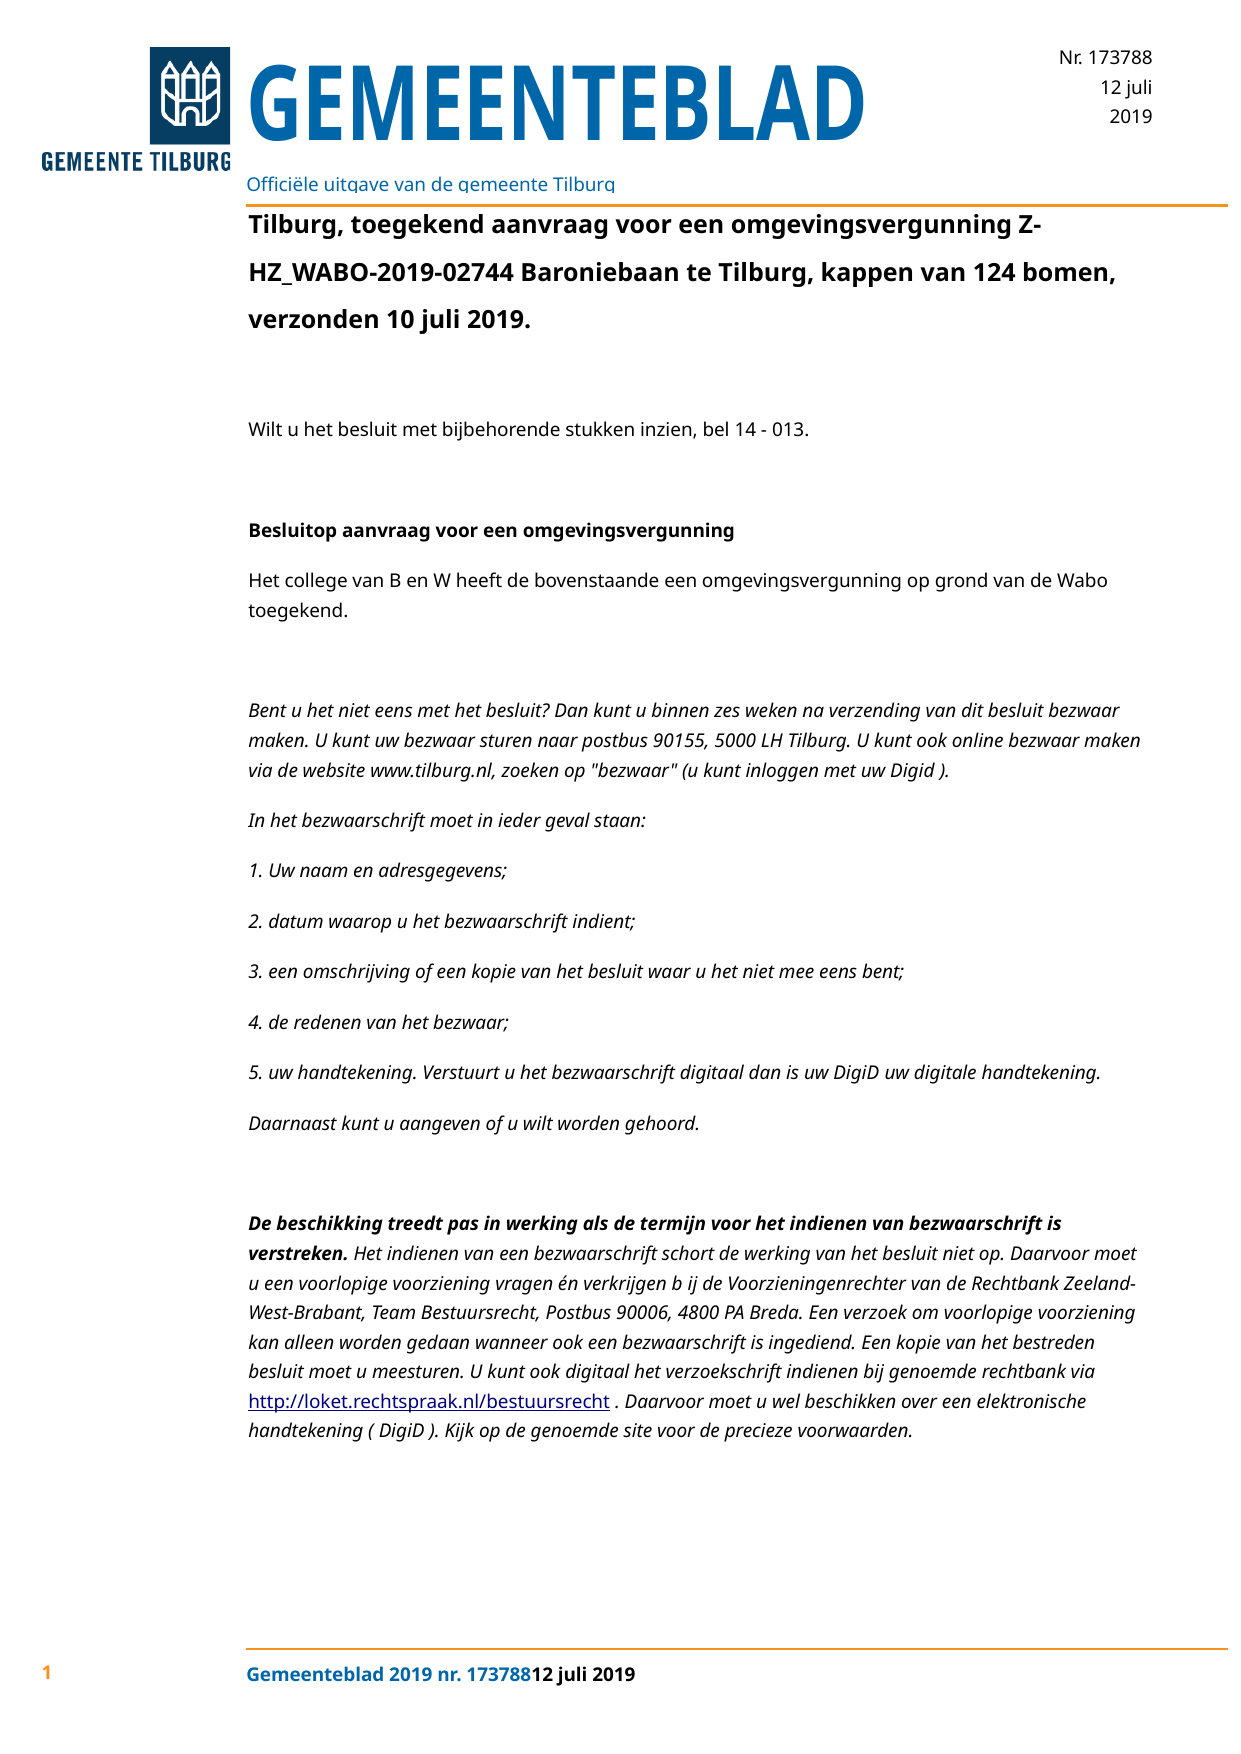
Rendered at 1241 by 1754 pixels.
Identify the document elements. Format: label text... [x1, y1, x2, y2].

text 2. datum waarop u het bezwaarschrift indient; [248, 908, 1152, 934]
text 5. uw handtekening. Verstuurt u het bezwaarschrift digitaal dan is uw DigiD uw digitale handtekening. [248, 1059, 1152, 1085]
text Besluitop aanvraag voor een omgevingsvergunning [248, 517, 1152, 542]
text Daarnaast kunt u aangeven of u wilt worden gehoord. [248, 1110, 1152, 1135]
text 1. Uw naam en adresgegevens; [248, 858, 1152, 883]
picture [41, 47, 231, 172]
text 3. een omschrijving of een kopie van het besluit waar u het niet mee eens bent; [248, 958, 1152, 984]
text Het college van B en W heeft de bovenstaande een omgevingsvergunning op grond van de Wabo toegekend. [248, 567, 1152, 622]
text Bent u het niet eens met het besluit? Dan kunt u binnen zes weken na verzending van dit besluit bezwaar maken. U kunt uw bezwaar sturen naar postbus 90155, 5000 LH Tilburg. U kunt ook online bezwaar maken via de website www.tilburg.nl, zoeken op "bezwaar" (u kunt inloggen met uw Digid ). [248, 698, 1152, 782]
text De beschikking treedt pas in werking als de termijn voor het indienen van bezwaarschrift is verstreken. Het indienen van een bezwaarschrift schort de werking van het besluit niet op. Daarvoor moet u een voorlopige voorziening vragen én verkrijgen b ij de Voorzieningenrechter van de Rechtbank Zeeland-West-Brabant, Team Bestuursrecht, Postbus 90006, 4800 PA Breda. Een verzoek om voorlopige voorziening kan alleen worden gedaan wanneer ook een bezwaarschrift is ingediend. Een kopie van het bestreden besluit moet u meesturen. U kunt ook digitaal het verzoekschrift indienen bij genoemde rechtbank via http://loket.rechtspraak.nl/bestuursrecht . Daarvoor moet u wel beschikken over een elektronische handtekening ( DigiD ). Kijk op de genoemde site voor de precieze voorwaarden. [248, 1211, 1152, 1443]
text Wilt u het besluit met bijbehorende stukken inzien, bel 14 - 013. [248, 416, 1152, 442]
text Tilburg, toegekend aanvraag voor een omgevingsvergunning Z-HZ_WABO-2019-02744 Baroniebaan te Tilburg, kappen van 124 bomen, verzonden 10 juli 2019. [248, 207, 1152, 336]
text 4. de redenen van het bezwaar; [248, 1009, 1152, 1034]
text In het bezwaarschrift moet in ieder geval staan: [248, 807, 1152, 833]
